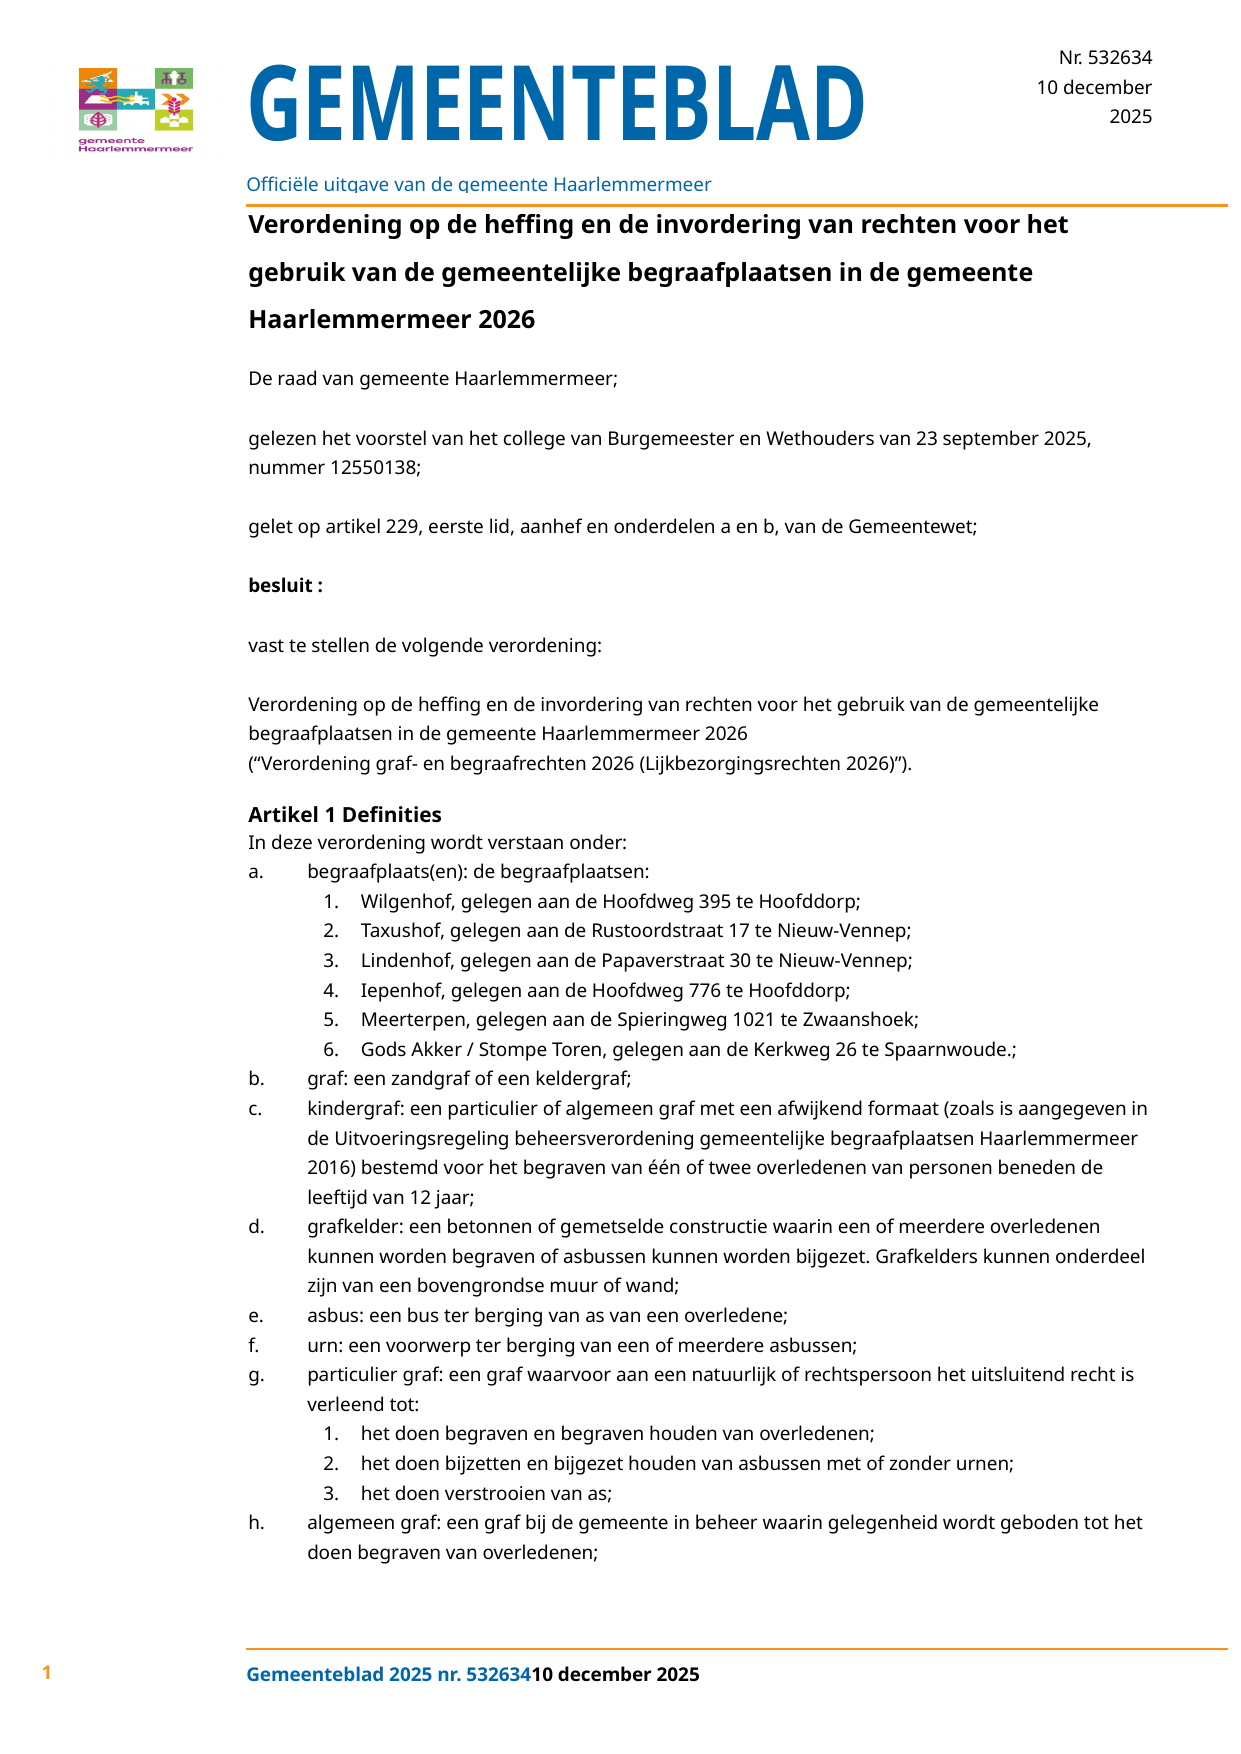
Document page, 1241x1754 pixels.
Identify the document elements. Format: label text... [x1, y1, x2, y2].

list Iepenhof, gelegen aan de Hoofdweg 776 te Hoofddorp; [323, 977, 1152, 1003]
text Artikel 1 Definities [248, 801, 1152, 829]
list Taxushof, gelegen aan de Rustoordstraat 17 te Nieuw-Vennep; [323, 918, 1152, 943]
text (“Verordening graf- en begraafrechten 2026 (Lijkbezorgingsrechten 2026)”). [248, 750, 1152, 776]
text vast te stellen de volgende verordening: [248, 632, 1152, 657]
list begraafplaats(en): de begraafplaatsen: [248, 858, 1152, 884]
list algemeen graf: een graf bij de gemeente in beheer waarin gelegenheid wordt geboden tot het doen begraven van overledenen; [248, 1509, 1152, 1565]
list asbus: een bus ter berging van as van een overledene; [248, 1302, 1152, 1328]
list Wilgenhof, gelegen aan de Hoofdweg 395 te Hoofddorp; [323, 888, 1152, 914]
list het doen begraven en begraven houden van overledenen; [323, 1421, 1152, 1446]
list particulier graf: een graf waarvoor aan een natuurlijk of rechtspersoon het uitsluitend recht is verleend tot: [248, 1361, 1152, 1417]
list het doen bijzetten en bijgezet houden van asbussen met of zonder urnen; [323, 1450, 1152, 1476]
text Verordening op de heffing en de invordering van rechten voor het gebruik van de gemeentelijke begraafplaatsen in de gemeente Haarlemmermeer 2026 [248, 207, 1152, 336]
text besluit : [248, 573, 1152, 598]
text gelezen het voorstel van het college van Burgemeester en Wethouders van 23 september 2025, nummer 12550138; [248, 425, 1152, 480]
list grafkelder: een betonnen of gemetselde constructie waarin een of meerdere overledenen kunnen worden begraven of asbussen kunnen worden bijgezet. Grafkelders kunnen onderdeel zijn van een bovengrondse muur of wand; [248, 1213, 1152, 1298]
list Meerterpen, gelegen aan de Spieringweg 1021 te Zwaanshoek; [323, 1006, 1152, 1032]
picture [41, 47, 231, 172]
list Lindenhof, gelegen aan de Papaverstraat 30 te Nieuw-Vennep; [323, 947, 1152, 973]
list urn: een voorwerp ter berging van een of meerdere asbussen; [248, 1332, 1152, 1358]
list Gods Akker / Stompe Toren, gelegen aan de Kerkweg 26 te Spaarnwoude.; [323, 1036, 1152, 1062]
text De raad van gemeente Haarlemmermeer; [248, 366, 1152, 391]
text In deze verordening wordt verstaan onder: [248, 829, 1152, 855]
list kindergraf: een particulier of algemeen graf met een afwijkend formaat (zoals is aangegeven in de Uitvoeringsregeling beheersverordening gemeentelijke begraafplaatsen Haarlemmermeer 2016) bestemd voor het begraven van één of twee overledenen van personen beneden de leeftijd van 12 jaar; [248, 1095, 1152, 1210]
text Verordening op de heffing en de invordering van rechten voor het gebruik van de gemeentelijke begraafplaatsen in de gemeente Haarlemmermeer 2026 [248, 691, 1152, 746]
text gelet op artikel 229, eerste lid, aanhef en onderdelen a en b, van de Gemeentewet; [248, 513, 1152, 539]
list het doen verstrooien van as; [323, 1480, 1152, 1506]
list graf: een zandgraf of een keldergraf; [248, 1066, 1152, 1091]
